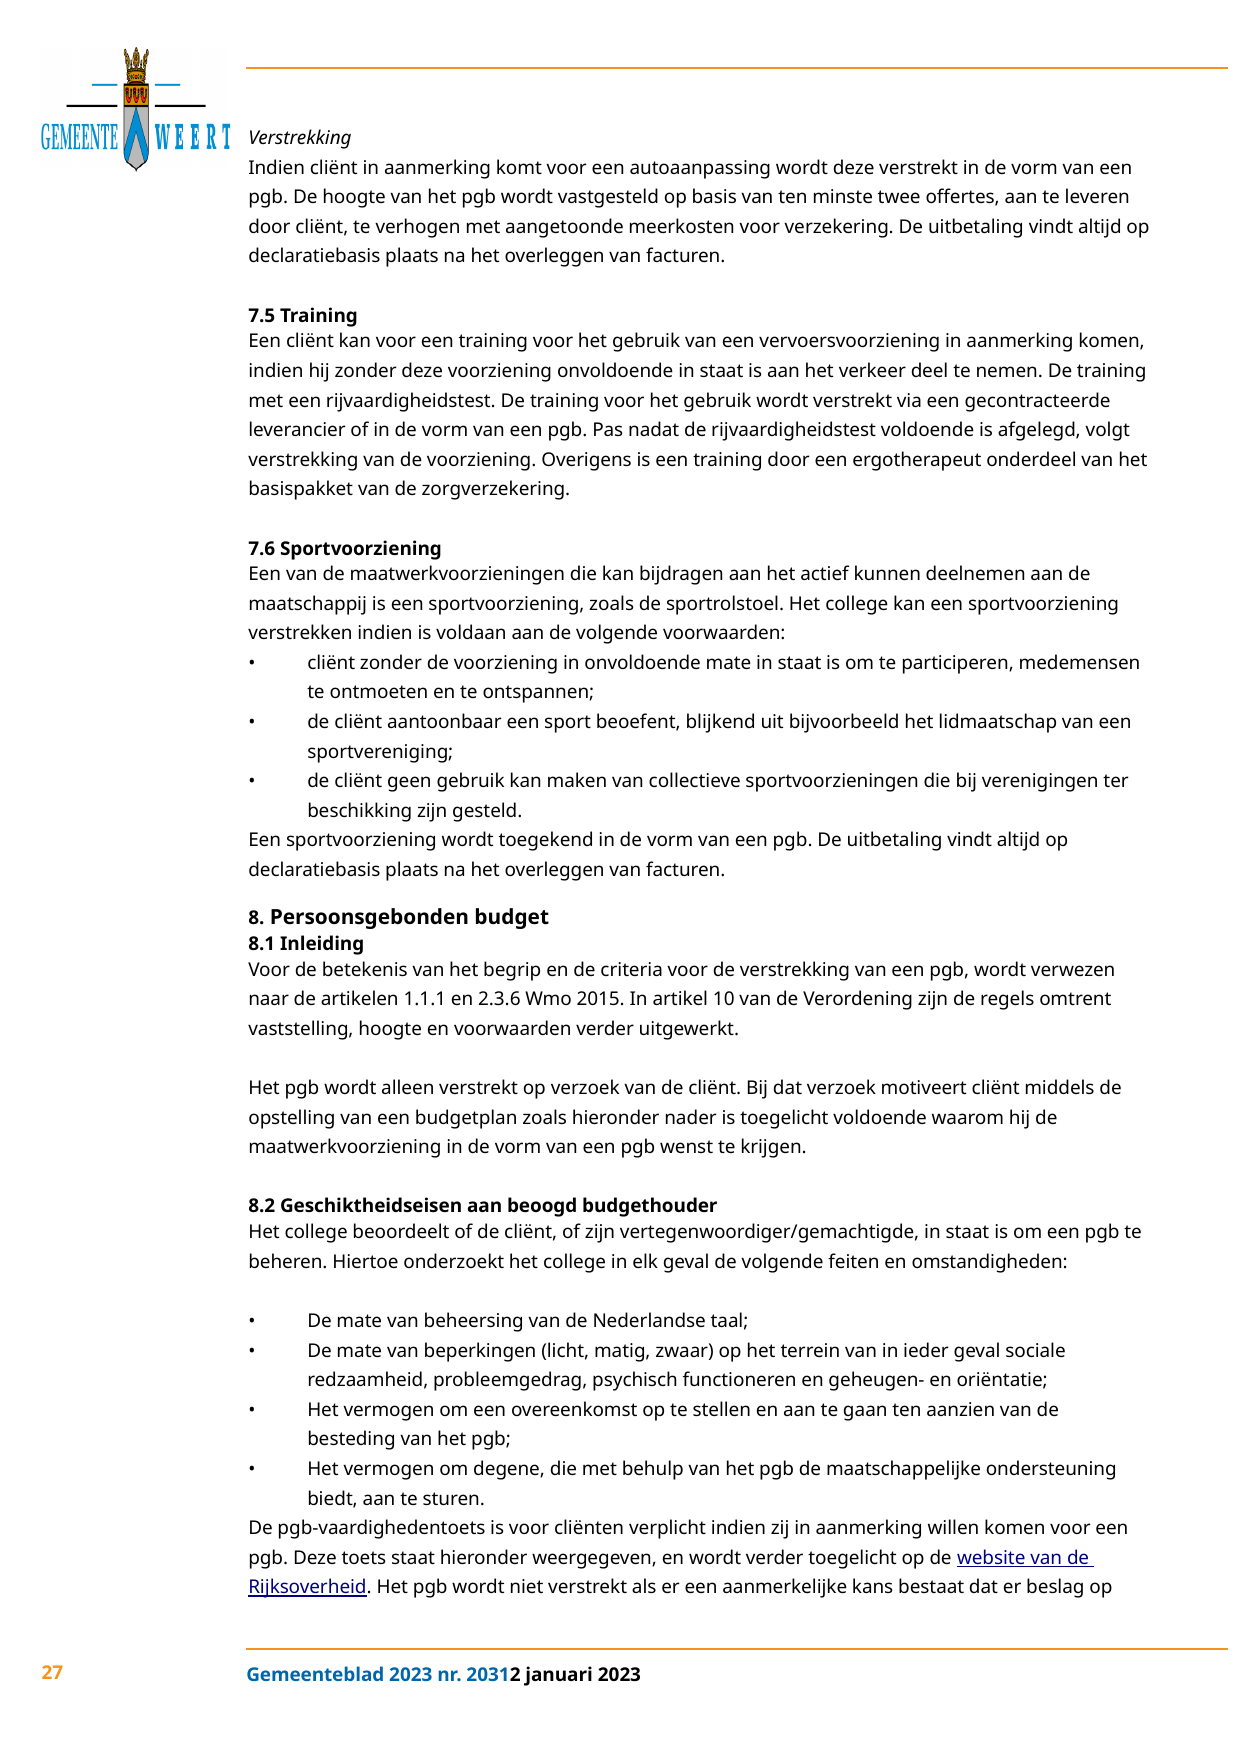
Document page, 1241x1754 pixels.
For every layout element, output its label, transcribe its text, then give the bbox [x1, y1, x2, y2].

list de cliënt aantoonbaar een sport beoefent, blijkend uit bijvoorbeeld het lidmaatschap van een sportvereniging; [248, 708, 1152, 764]
text Voor de betekenis van het begrip en de criteria voor de verstrekking van een pgb, wordt verwezen naar de artikelen 1.1.1 en 2.3.6 Wmo 2015. In artikel 10 van de Verordening zijn de regels omtrent vaststelling, hoogte en voorwaarden verder uitgewerkt. [248, 956, 1152, 1041]
text Een sportvoorziening wordt toegekend in de vorm van een pgb. De uitbetaling vindt altijd op declaratiebasis plaats na het overleggen van facturen. [248, 827, 1152, 882]
list De mate van beheersing van de Nederlandse taal; [248, 1307, 1152, 1333]
text 8. Persoonsgebonden budget [248, 902, 1152, 930]
list Het vermogen om degene, die met behulp van het pgb de maatschappelijke ondersteuning biedt, aan te sturen. [248, 1455, 1152, 1510]
list De mate van beperkingen (licht, matig, zwaar) op het terrein van in ieder geval sociale redzaamheid, probleemgedrag, psychisch functioneren en geheugen- en oriëntatie; [248, 1337, 1152, 1392]
text De pgb-vaardighedentoets is voor cliënten verplicht indien zij in aanmerking willen komen voor een pgb. Deze toets staat hieronder weergegeven, en wordt verder toegelicht op de website van de Rijksoverheid. Het pgb wordt niet verstrekt als er een aanmerkelijke kans bestaat dat er beslag op [248, 1514, 1152, 1599]
text 7.6 Sportvoorziening [248, 535, 1152, 560]
text Indien cliënt in aanmerking komt voor een autoaanpassing wordt deze verstrekt in de vorm van een pgb. De hoogte van het pgb wordt vastgesteld op basis van ten minste twee offertes, aan te leveren door cliënt, te verhogen met aangetoonde meerkosten voor verzekering. De uitbetaling vindt altijd op declaratiebasis plaats na het overleggen van facturen. [248, 154, 1152, 268]
text 8.2 Geschiktheidseisen aan beoogd budgethouder [248, 1193, 1152, 1218]
text Het college beoordeelt of de cliënt, of zijn vertegenwoordiger/gemachtigde, in staat is om een pgb te beheren. Hiertoe onderzoekt het college in elk geval de volgende feiten en omstandigheden: [248, 1218, 1152, 1274]
list Het vermogen om een overeenkomst op te stellen en aan te gaan ten aanzien van de besteding van het pgb; [248, 1396, 1152, 1451]
text Verstrekking [248, 124, 1152, 150]
text 8.1 Inleiding [248, 930, 1152, 956]
picture [41, 47, 231, 172]
text 7.5 Training [248, 302, 1152, 328]
list de cliënt geen gebruik kan maken van collectieve sportvoorzieningen die bij verenigingen ter beschikking zijn gesteld. [248, 767, 1152, 823]
text Een van de maatwerkvoorzieningen die kan bijdragen aan het actief kunnen deelnemen aan de maatschappij is een sportvoorziening, zoals de sportrolstoel. Het college kan een sportvoorziening verstrekken indien is voldaan aan de volgende voorwaarden: [248, 560, 1152, 645]
text Het pgb wordt alleen verstrekt op verzoek van de cliënt. Bij dat verzoek motiveert cliënt middels de opstelling van een budgetplan zoals hieronder nader is toegelicht voldoende waarom hij de maatwerkvoorziening in de vorm van een pgb wenst te krijgen. [248, 1074, 1152, 1159]
text Een cliënt kan voor een training voor het gebruik van een vervoersvoorziening in aanmerking komen, indien hij zonder deze voorziening onvoldoende in staat is aan het verkeer deel te nemen. De training met een rijvaardigheidstest. De training voor het gebruik wordt verstrekt via een gecontracteerde leverancier of in de vorm van een pgb. Pas nadat de rijvaardigheidstest voldoende is afgelegd, volgt verstrekking van de voorziening. Overigens is een training door een ergotherapeut onderdeel van het basispakket van de zorgverzekering. [248, 328, 1152, 501]
list cliënt zonder de voorziening in onvoldoende mate in staat is om te participeren, medemensen te ontmoeten en te ontspannen; [248, 649, 1152, 704]
